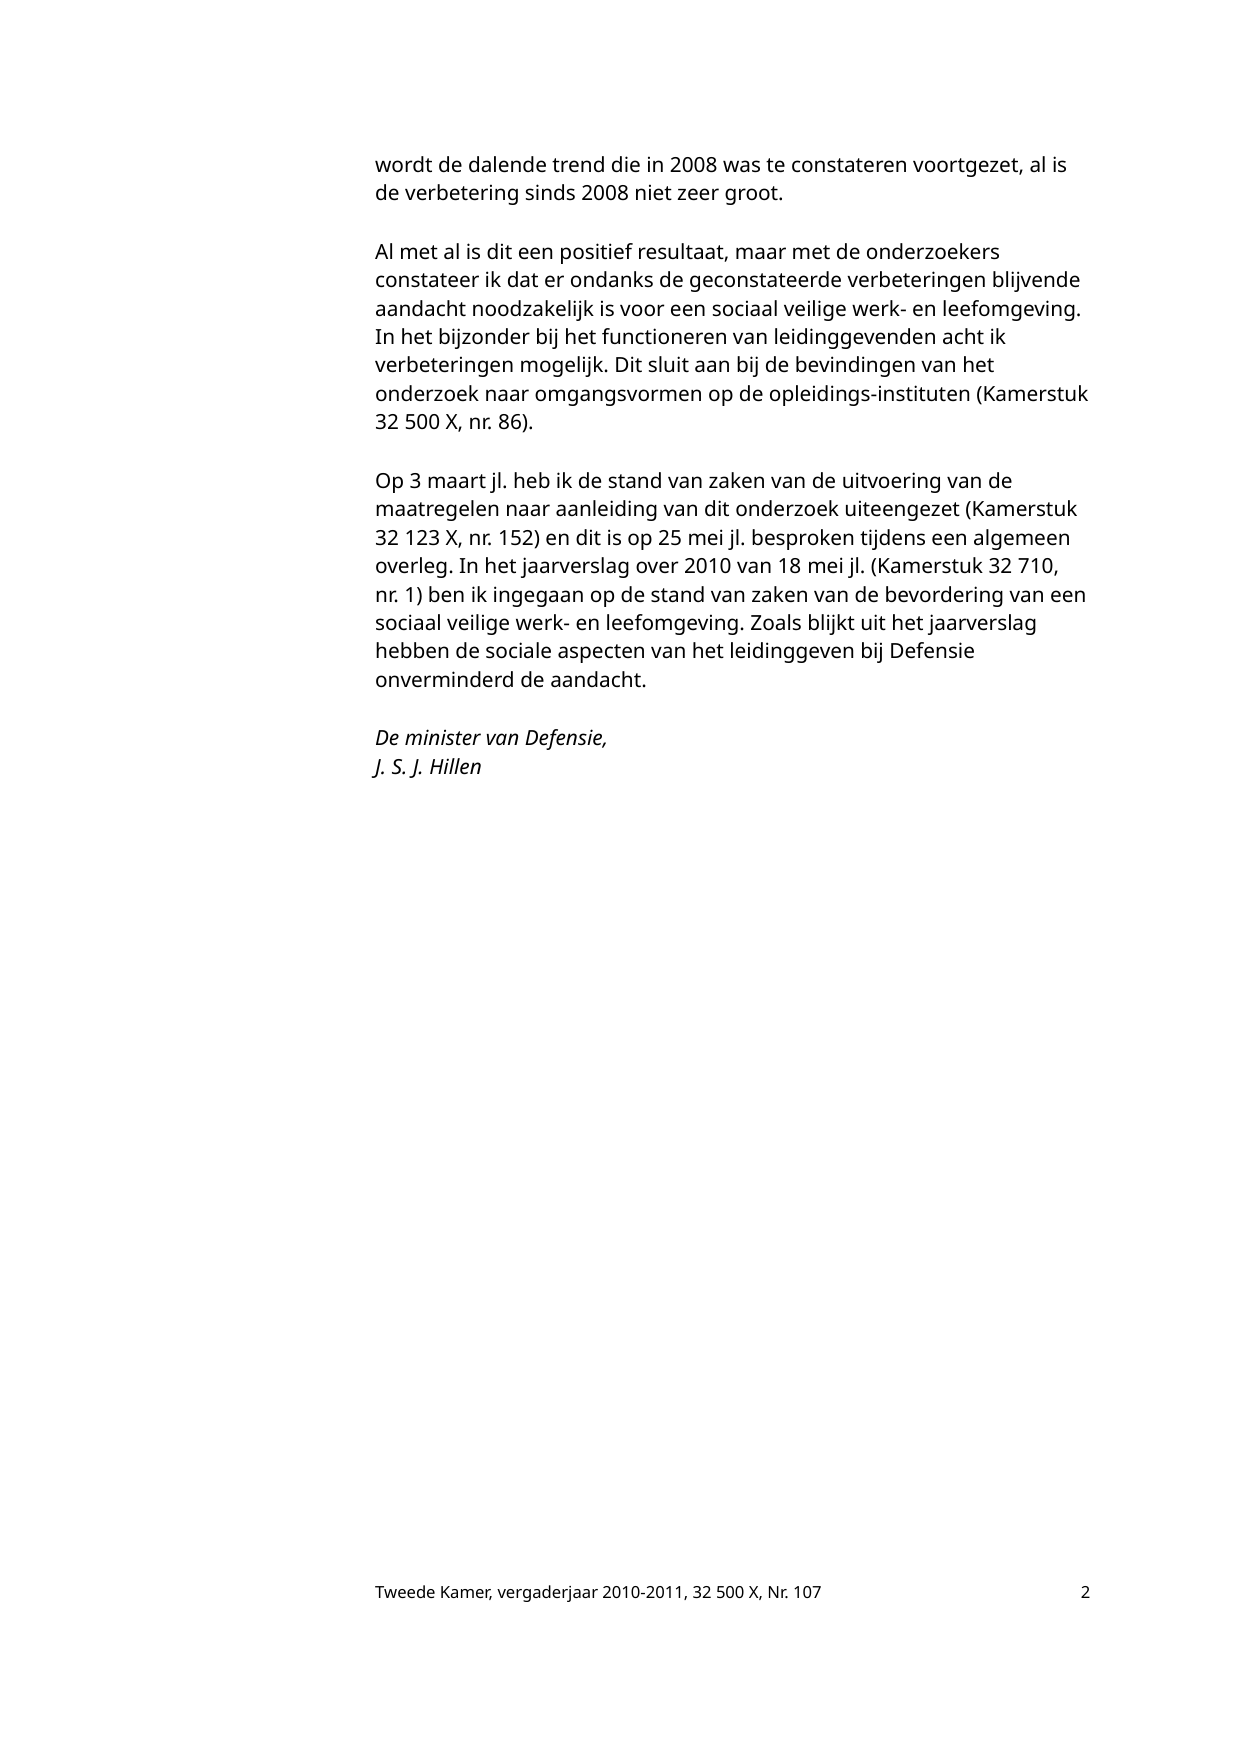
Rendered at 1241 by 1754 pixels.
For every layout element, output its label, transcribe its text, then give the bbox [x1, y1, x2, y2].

text Op 3 maart jl. heb ik de stand van zaken van de uitvoering van de maatregelen naar aanleiding van dit onderzoek uiteengezet (Kamerstuk 32 123 X, nr. 152) en dit is op 25 mei jl. besproken tijdens een algemeen overleg. In het jaarverslag over 2010 van 18 mei jl. (Kamerstuk 32 710, nr. 1) ben ik ingegaan op de stand van zaken van de bevordering van een sociaal veilige werk- en leefomgeving. Zoals blijkt uit het jaarverslag hebben de sociale aspecten van het leidinggeven bij Defensie onverminderd de aandacht. [375, 466, 1090, 693]
text J. S. J. Hillen [375, 752, 1090, 780]
text wordt de dalende trend die in 2008 was te constateren voortgezet, al is de verbetering sinds 2008 niet zeer groot. [375, 150, 1090, 207]
text De minister van Defensie, [375, 723, 1090, 752]
text Al met al is dit een positief resultaat, maar met de onderzoekers constateer ik dat er ondanks de geconstateerde verbeteringen blijvende aandacht noodzakelijk is voor een sociaal veilige werk- en leefomgeving. In het bijzonder bij het functioneren van leidinggevenden acht ik verbeteringen mogelijk. Dit sluit aan bij de bevindingen van het onderzoek naar omgangsvormen op de opleidings-instituten (Kamerstuk 32 500 X, nr. 86). [375, 237, 1090, 436]
